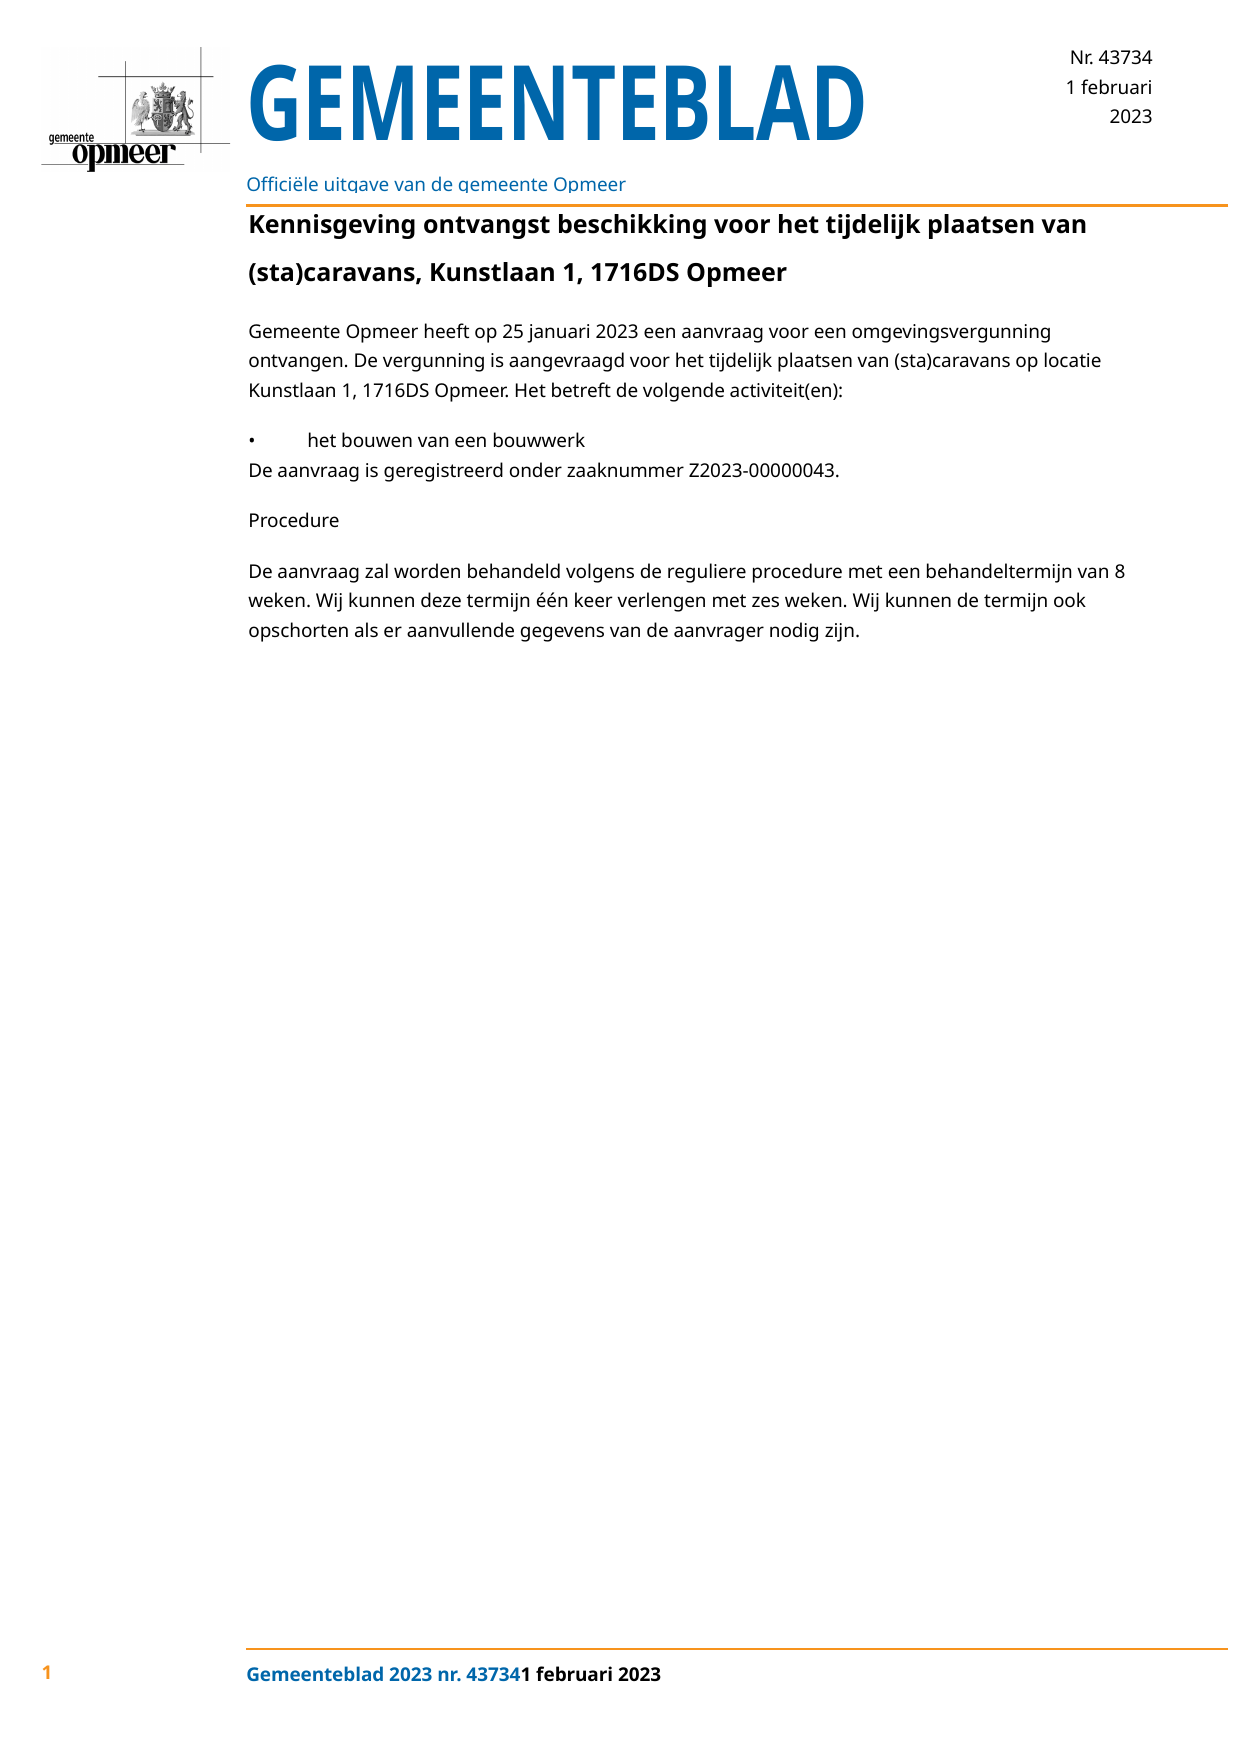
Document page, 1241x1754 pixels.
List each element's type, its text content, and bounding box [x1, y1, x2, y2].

text De aanvraag zal worden behandeld volgens de reguliere procedure met een behandeltermijn van 8 weken. Wij kunnen deze termijn één keer verlengen met zes weken. Wij kunnen de termijn ook opschorten als er aanvullende gegevens van de aanvrager nodig zijn. [248, 558, 1152, 643]
text Procedure [248, 507, 1152, 533]
text De aanvraag is geregistreerd onder zaaknummer Z2023-00000043. [248, 457, 1152, 483]
text Gemeente Opmeer heeft op 25 januari 2023 een aanvraag voor een omgevingsvergunning ontvangen. De vergunning is aangevraagd voor het tijdelijk plaatsen van (sta)caravans op locatie Kunstlaan 1, 1716DS Opmeer. Het betreft de volgende activiteit(en): [248, 318, 1152, 403]
picture [41, 47, 231, 172]
text Kennisgeving ontvangst beschikking voor het tijdelijk plaatsen van (sta)caravans, Kunstlaan 1, 1716DS Opmeer [248, 207, 1152, 288]
list het bouwen van een bouwwerk [248, 427, 1152, 453]
